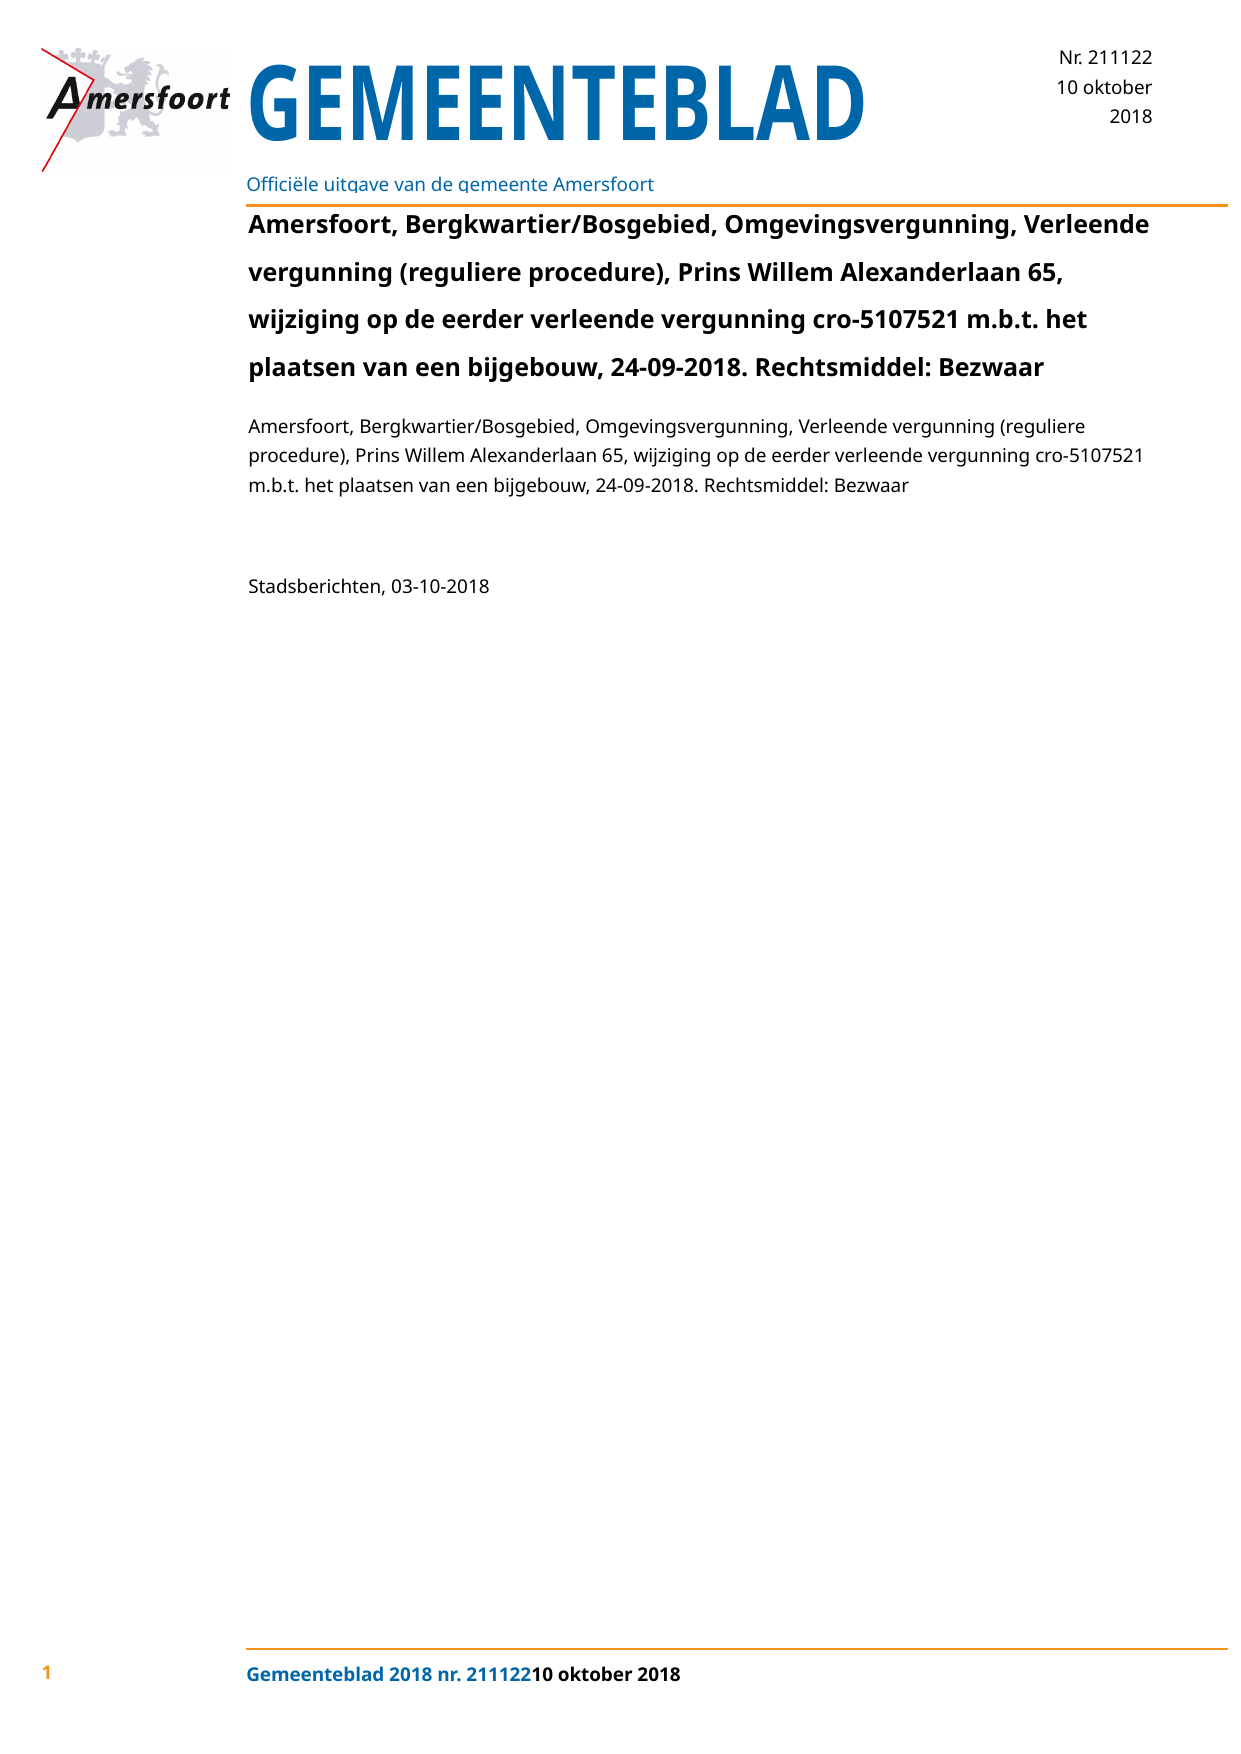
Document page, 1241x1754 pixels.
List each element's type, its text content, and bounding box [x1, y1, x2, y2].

text Stadsberichten, 03-10-2018 [248, 573, 1152, 599]
text Amersfoort, Bergkwartier/Bosgebied, Omgevingsvergunning, Verleende vergunning (reguliere procedure), Prins Willem Alexanderlaan 65, wijziging op de eerder verleende vergunning cro-5107521 m.b.t. het plaatsen van een bijgebouw, 24-09-2018. Rechtsmiddel: Bezwaar [248, 413, 1152, 498]
picture [41, 47, 231, 172]
text Amersfoort, Bergkwartier/Bosgebied, Omgevingsvergunning, Verleende vergunning (reguliere procedure), Prins Willem Alexanderlaan 65, wijziging op de eerder verleende vergunning cro-5107521 m.b.t. het plaatsen van een bijgebouw, 24-09-2018. Rechtsmiddel: Bezwaar [248, 207, 1152, 384]
